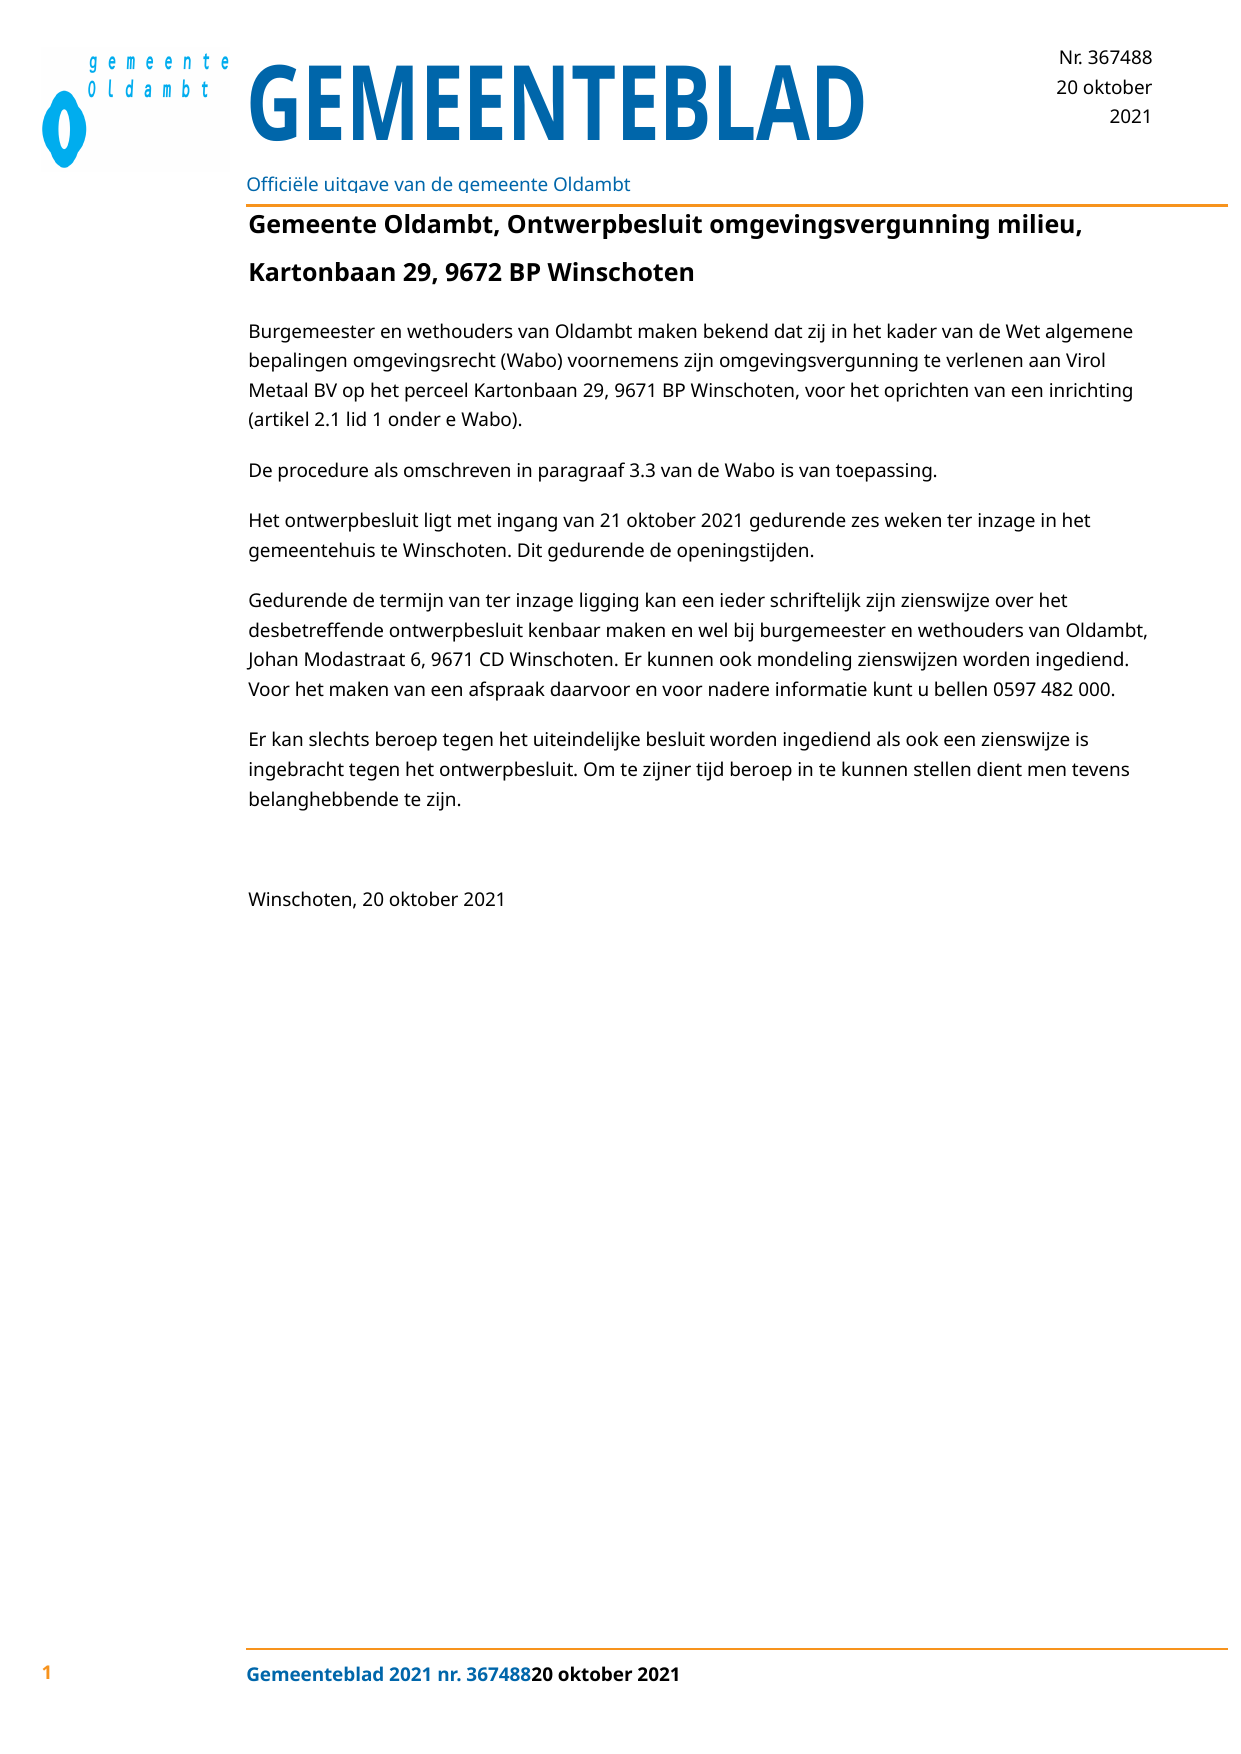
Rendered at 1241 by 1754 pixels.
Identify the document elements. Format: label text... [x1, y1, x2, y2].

text Het ontwerpbesluit ligt met ingang van 21 oktober 2021 gedurende zes weken ter inzage in het gemeentehuis te Winschoten. Dit gedurende de openingstijden. [248, 507, 1152, 563]
text Winschoten, 20 oktober 2021 [248, 887, 1152, 912]
text De procedure als omschreven in paragraaf 3.3 van de Wabo is van toepassing. [248, 457, 1152, 483]
text Gedurende de termijn van ter inzage ligging kan een ieder schriftelijk zijn zienswijze over het desbetreffende ontwerpbesluit kenbaar maken en wel bij burgemeester en wethouders van Oldambt, Johan Modastraat 6, 9671 CD Winschoten. Er kunnen ook mondeling zienswijzen worden ingediend. Voor het maken van een afspraak daarvoor en voor nadere informatie kunt u bellen 0597 482 000. [248, 587, 1152, 702]
text Er kan slechts beroep tegen het uiteindelijke besluit worden ingediend als ook een zienswijze is ingebracht tegen het ontwerpbesluit. Om te zijner tijd beroep in te kunnen stellen dient men tevens belanghebbende te zijn. [248, 727, 1152, 812]
text Burgemeester en wethouders van Oldambt maken bekend dat zij in het kader van de Wet algemene bepalingen omgevingsrecht (Wabo) voornemens zijn omgevingsvergunning te verlenen aan Virol Metaal BV op het perceel Kartonbaan 29, 9671 BP Winschoten, voor het oprichten van een inrichting (artikel 2.1 lid 1 onder e Wabo). [248, 318, 1152, 432]
picture [41, 47, 231, 172]
text Gemeente Oldambt, Ontwerpbesluit omgevingsvergunning milieu, Kartonbaan 29, 9672 BP Winschoten [248, 207, 1152, 288]
